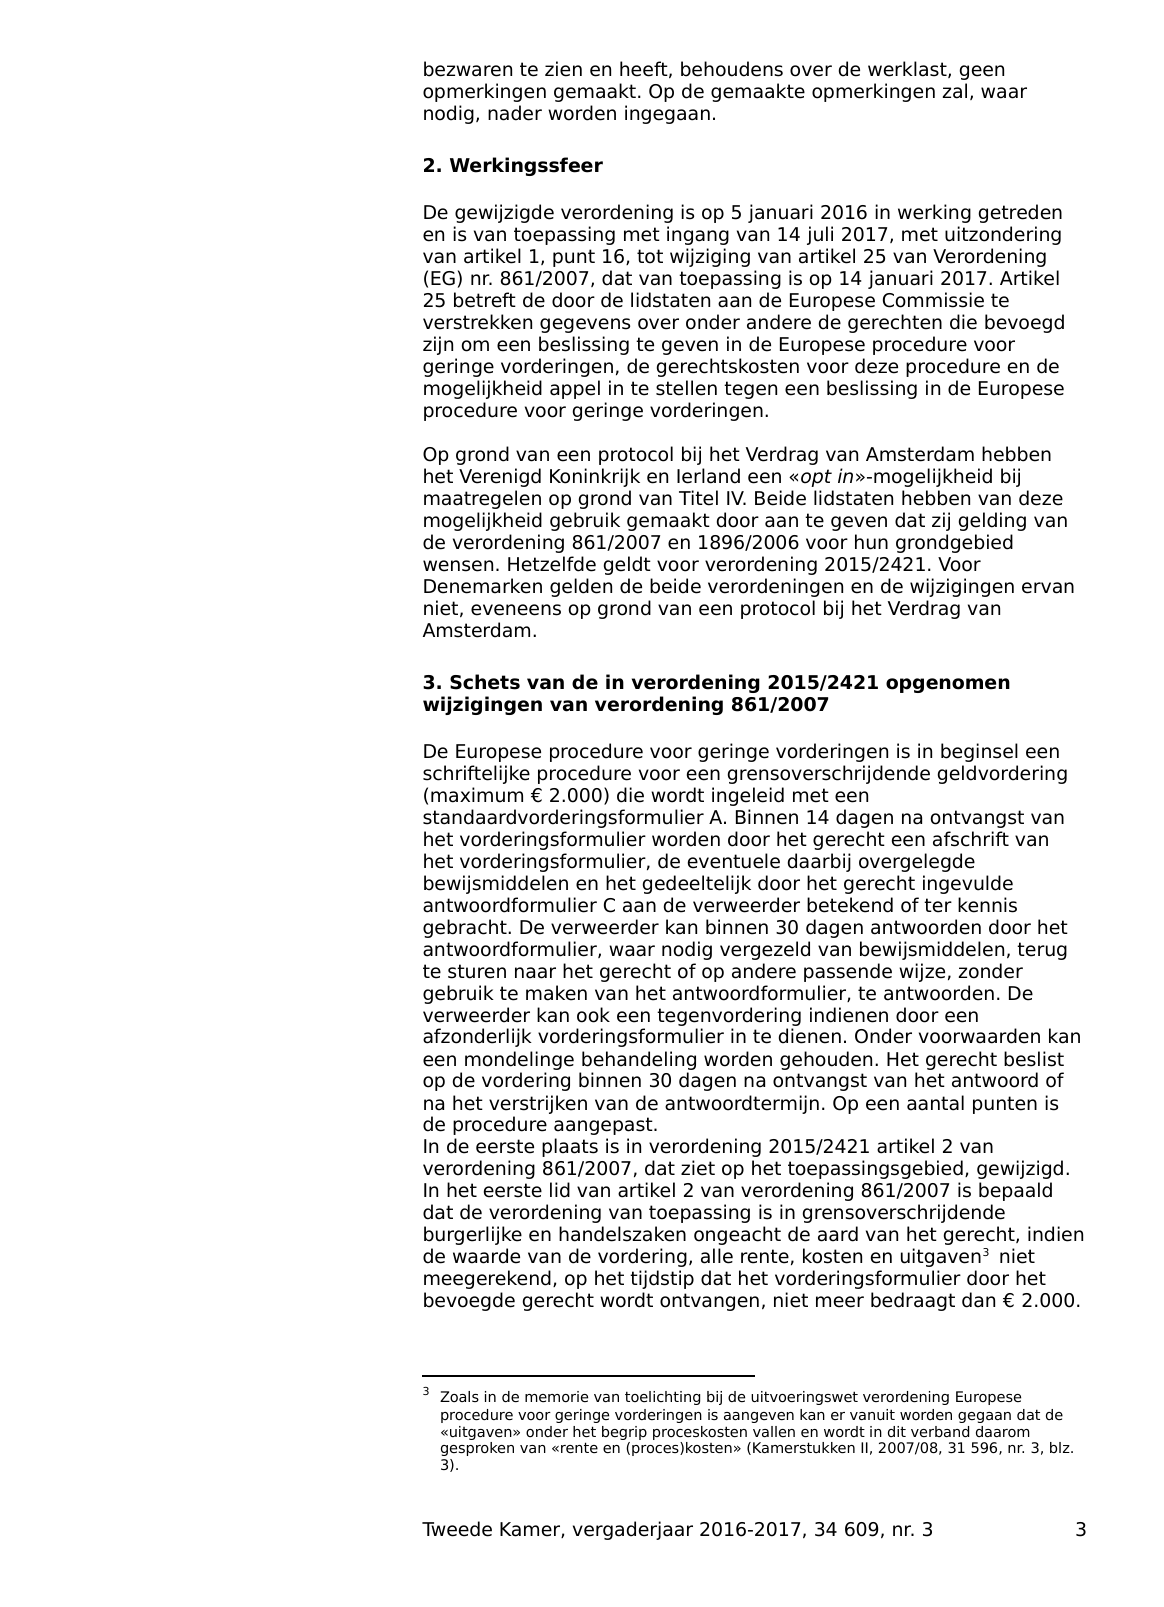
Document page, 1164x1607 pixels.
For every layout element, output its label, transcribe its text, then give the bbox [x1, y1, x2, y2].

subtitle 2. Werkingssfeer [422, 155, 1087, 177]
text Op grond van een protocol bij het Verdrag van Amsterdam hebben het Verenigd Koninkrijk en Ierland een «opt in»-mogelijkheid bij maatregelen op grond van Titel IV. Beide lidstaten hebben van deze mogelijkheid gebruik gemaakt door aan te geven dat zij gelding van de verordening 861/2007 en 1896/2006 voor hun grondgebied wensen. Hetzelfde geldt voor verordening 2015/2421. Voor Denemarken gelden de beide verordeningen en de wijzigingen ervan niet, eveneens op grond van een protocol bij het Verdrag van Amsterdam. [422, 444, 1087, 642]
text De gewijzigde verordening is op 5 januari 2016 in werking getreden en is van toepassing met ingang van 14 juli 2017, met uitzondering van artikel 1, punt 16, tot wijziging van artikel 25 van Verordening (EG) nr. 861/2007, dat van toepassing is op 14 januari 2017. Artikel 25 betreft de door de lidstaten aan de Europese Commissie te verstrekken gegevens over onder andere de gerechten die bevoegd zijn om een beslissing te geven in de Europese procedure voor geringe vorderingen, de gerechtskosten voor deze procedure en de mogelijkheid appel in te stellen tegen een beslissing in de Europese procedure voor geringe vorderingen. [422, 202, 1087, 422]
text Zoals in de memorie van toelichting bij de uitvoeringswet verordening Europese procedure voor geringe vorderingen is aangeven kan er vanuit worden gegaan dat de «uitgaven» onder het begrip proceskosten vallen en wordt in dit verband daarom gesproken van «rente en (proces)kosten» (Kamerstukken II, 2007/08, 31 596, nr. 3, blz. 3). [422, 1385, 1087, 1474]
text bezwaren te zien en heeft, behoudens over de werklast, geen opmerkingen gemaakt. Op de gemaakte opmerkingen zal, waar nodig, nader worden ingegaan. [422, 59, 1087, 125]
subtitle 3. Schets van de in verordening 2015/2421 opgenomen wijzigingen van verordening 861/2007 [422, 672, 1087, 716]
text In de eerste plaats is in verordening 2015/2421 artikel 2 van verordening 861/2007, dat ziet op het toepassingsgebied, gewijzigd. In het eerste lid van artikel 2 van verordening 861/2007 is bepaald dat de verordening van toepassing is in grensoverschrijdende burgerlijke en handelszaken ongeacht de aard van het gerecht, indien de waarde van de vordering, alle rente, kosten en uitgaven niet meegerekend, op het tijdstip dat het vorderingsformulier door het bevoegde gerecht wordt ontvangen, niet meer bedraagt dan € 2.000. [422, 1136, 1087, 1312]
text De Europese procedure voor geringe vorderingen is in beginsel een schriftelijke procedure voor een grensoverschrijdende geldvordering (maximum € 2.000) die wordt ingeleid met een standaardvorderingsformulier A. Binnen 14 dagen na ontvangst van het vorderingsformulier worden door het gerecht een afschrift van het vorderingsformulier, de eventuele daarbij overgelegde bewijsmiddelen en het gedeeltelijk door het gerecht ingevulde antwoordformulier C aan de verweerder betekend of ter kennis gebracht. De verweerder kan binnen 30 dagen antwoorden door het antwoordformulier, waar nodig vergezeld van bewijsmiddelen, terug te sturen naar het gerecht of op andere passende wijze, zonder gebruik te maken van het antwoordformulier, te antwoorden. De verweerder kan ook een tegenvordering indienen door een afzonderlijk vorderingsformulier in te dienen. Onder voorwaarden kan een mondelinge behandeling worden gehouden. Het gerecht beslist op de vordering binnen 30 dagen na ontvangst van het antwoord of na het verstrijken van de antwoordtermijn. Op een aantal punten is de procedure aangepast. [422, 741, 1087, 1136]
